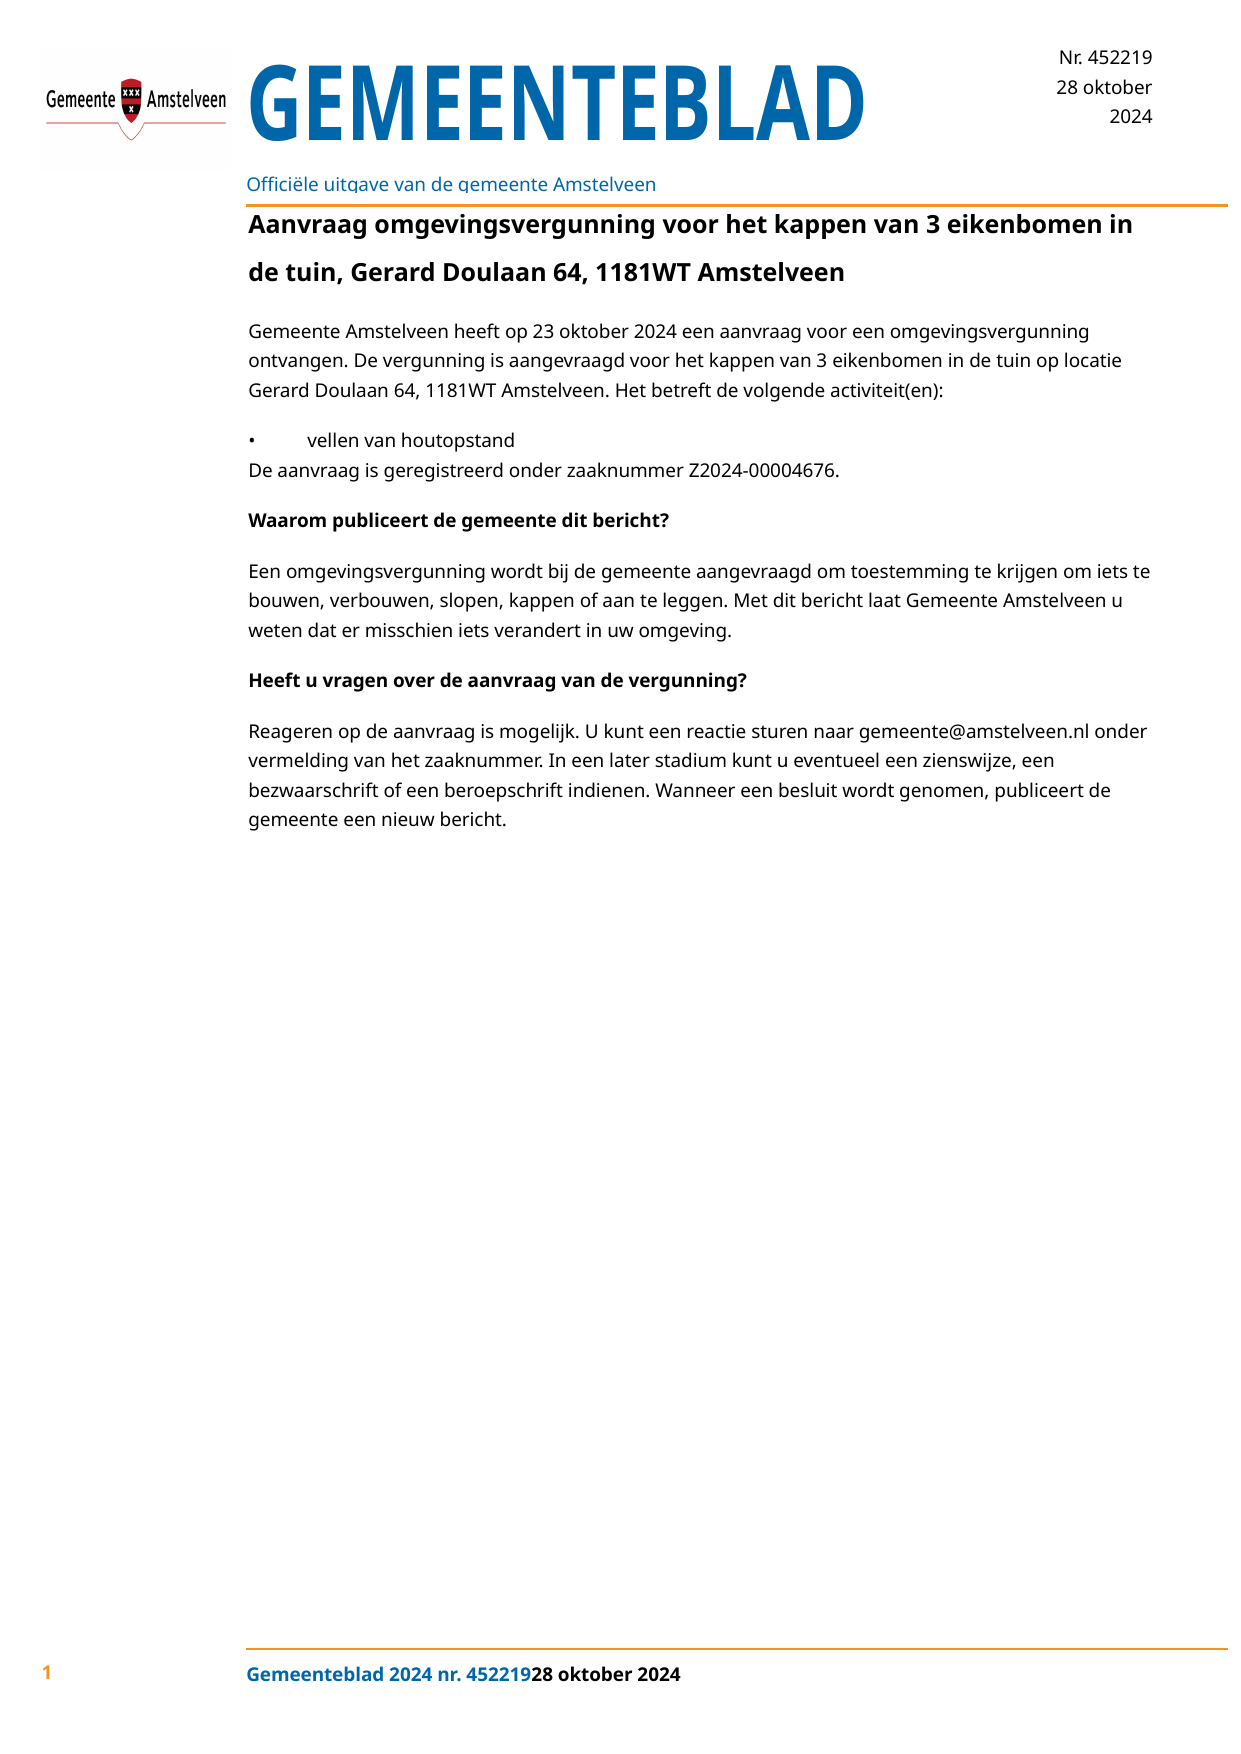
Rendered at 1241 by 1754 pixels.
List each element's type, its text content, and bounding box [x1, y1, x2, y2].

text Gemeente Amstelveen heeft op 23 oktober 2024 een aanvraag voor een omgevingsvergunning ontvangen. De vergunning is aangevraagd voor het kappen van 3 eikenbomen in de tuin op locatie Gerard Doulaan 64, 1181WT Amstelveen. Het betreft de volgende activiteit(en): [248, 318, 1152, 403]
text Een omgevingsvergunning wordt bij de gemeente aangevraagd om toestemming te krijgen om iets te bouwen, verbouwen, slopen, kappen of aan te leggen. Met dit bericht laat Gemeente Amstelveen u weten dat er misschien iets verandert in uw omgeving. [248, 558, 1152, 643]
text Reageren op de aanvraag is mogelijk. U kunt een reactie sturen naar gemeente@amstelveen.nl onder vermelding van het zaaknummer. In een later stadium kunt u eventueel een zienswijze, een bezwaarschrift of een beroepschrift indienen. Wanneer een besluit wordt genomen, publiceert de gemeente een nieuw bericht. [248, 718, 1152, 832]
text Waarom publiceert de gemeente dit bericht? [248, 507, 1152, 533]
text Heeft u vragen over de aanvraag van de vergunning? [248, 667, 1152, 693]
text De aanvraag is geregistreerd onder zaaknummer Z2024-00004676. [248, 457, 1152, 483]
list vellen van houtopstand [248, 427, 1152, 453]
picture [41, 47, 231, 172]
text Aanvraag omgevingsvergunning voor het kappen van 3 eikenbomen in de tuin, Gerard Doulaan 64, 1181WT Amstelveen [248, 207, 1152, 288]
